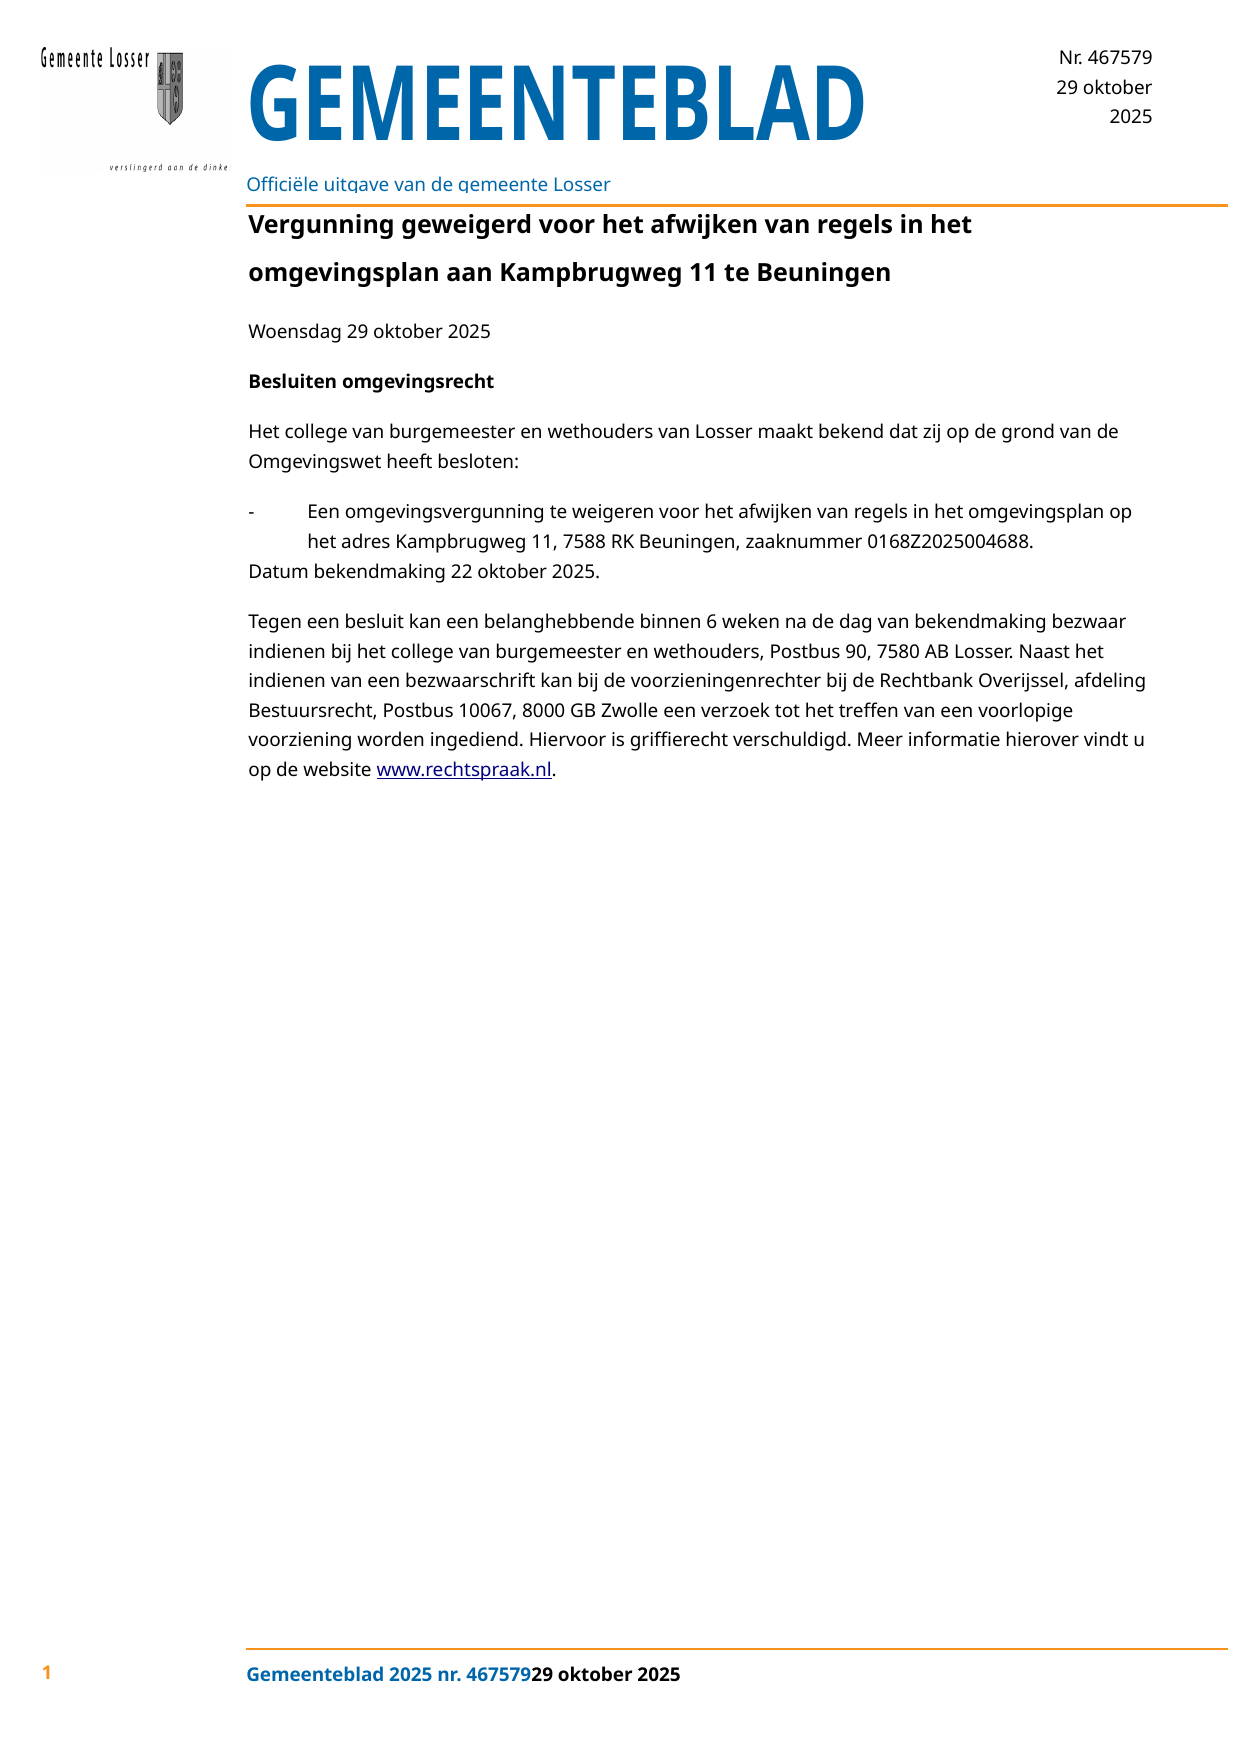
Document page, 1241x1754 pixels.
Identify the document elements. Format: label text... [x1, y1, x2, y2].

text Woensdag 29 oktober 2025 [248, 318, 1152, 344]
text Tegen een besluit kan een belanghebbende binnen 6 weken na de dag van bekendmaking bezwaar indienen bij het college van burgemeester en wethouders, Postbus 90, 7580 AB Losser. Naast het indienen van een bezwaarschrift kan bij de voorzieningenrechter bij de Rechtbank Overijssel, afdeling Bestuursrecht, Postbus 10067, 8000 GB Zwolle een verzoek tot het treffen van een voorlopige voorziening worden ingediend. Hiervoor is griffierecht verschuldigd. Meer informatie hierover vindt u op de website www.rechtspraak.nl. [248, 608, 1152, 782]
text Het college van burgemeester en wethouders van Losser maakt bekend dat zij op de grond van de Omgevingswet heeft besloten: [248, 419, 1152, 474]
text Vergunning geweigerd voor het afwijken van regels in het omgevingsplan aan Kampbrugweg 11 te Beuningen [248, 207, 1152, 288]
picture [41, 47, 231, 172]
list Een omgevingsvergunning te weigeren voor het afwijken van regels in het omgevingsplan op het adres Kampbrugweg 11, 7588 RK Beuningen, zaaknummer 0168Z2025004688. [248, 499, 1152, 554]
text Datum bekendmaking 22 oktober 2025. [248, 558, 1152, 584]
text Besluiten omgevingsrecht [248, 368, 1152, 394]
